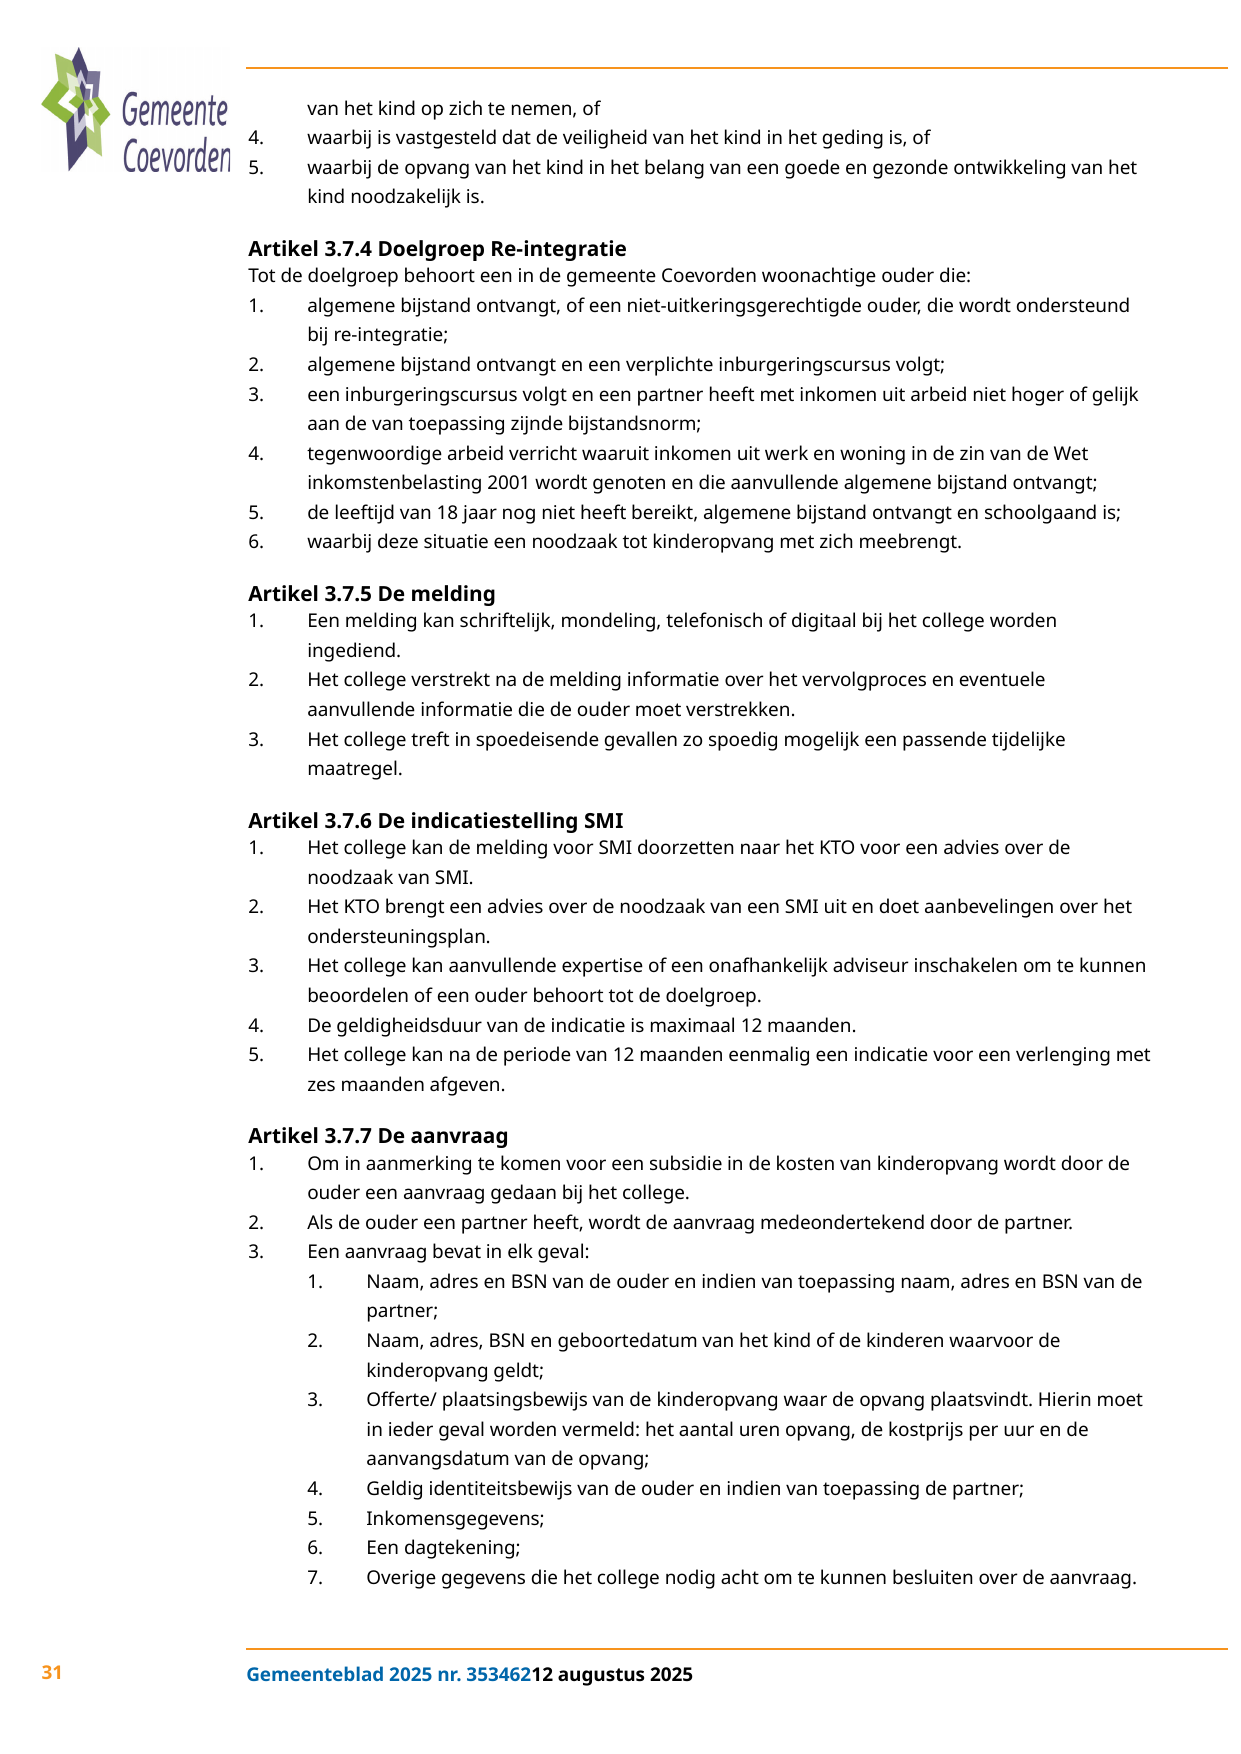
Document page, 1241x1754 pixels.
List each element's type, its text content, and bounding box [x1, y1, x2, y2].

list een inburgeringscursus volgt en een partner heeft met inkomen uit arbeid niet hoger of gelijk aan de van toepassing zijnde bijstandsnorm; [248, 381, 1152, 436]
text Artikel 3.7.7 De aanvraag [248, 1121, 1152, 1150]
list Het college kan na de periode van 12 maanden eenmalig een indicatie voor een verlenging met zes maanden afgeven. [248, 1041, 1152, 1097]
list Het college verstrekt na de melding informatie over het vervolgproces en eventuele aanvullende informatie die de ouder moet verstrekken. [248, 667, 1152, 722]
text Artikel 3.7.4 Doelgroep Re-integratie [248, 234, 1152, 262]
list waarbij is vastgesteld dat de veiligheid van het kind in het geding is, of [248, 124, 1152, 150]
list Het college kan aanvullende expertise of een onafhankelijk adviseur inschakelen om te kunnen beoordelen of een ouder behoort tot de doelgroep. [248, 953, 1152, 1008]
list waarbij de opvang van het kind in het belang van een goede en gezonde ontwikkeling van het kind noodzakelijk is. [248, 154, 1152, 209]
picture [41, 47, 231, 172]
list tegenwoordige arbeid verricht waaruit inkomen uit werk en woning in de zin van de Wet inkomstenbelasting 2001 wordt genoten en die aanvullende algemene bijstand ontvangt; [248, 440, 1152, 495]
list Als de ouder een partner heeft, wordt de aanvraag medeondertekend door de partner. [248, 1209, 1152, 1235]
list algemene bijstand ontvangt en een verplichte inburgeringscursus volgt; [248, 351, 1152, 377]
list Offerte/ plaatsingsbewijs van de kinderopvang waar de opvang plaatsvindt. Hierin moet in ieder geval worden vermeld: het aantal uren opvang, de kostprijs per uur en de aanvangsdatum van de opvang; [307, 1386, 1152, 1471]
list Het KTO brengt een advies over de noodzaak van een SMI uit en doet aanbevelingen over het ondersteuningsplan. [248, 893, 1152, 949]
list Een dagtekening; [307, 1534, 1152, 1560]
list De geldigheidsduur van de indicatie is maximaal 12 maanden. [248, 1012, 1152, 1037]
list waarbij deze situatie een noodzaak tot kinderopvang met zich meebrengt. [248, 529, 1152, 554]
list algemene bijstand ontvangt, of een niet-uitkeringsgerechtigde ouder, die wordt ondersteund bij re-integratie; [248, 292, 1152, 347]
list Naam, adres en BSN van de ouder en indien van toepassing naam, adres en BSN van de partner; [307, 1268, 1152, 1323]
list Een aanvraag bevat in elk geval: [248, 1238, 1152, 1264]
list Naam, adres, BSN en geboortedatum van het kind of de kinderen waarvoor de kinderopvang geldt; [307, 1327, 1152, 1383]
text Artikel 3.7.6 De indicatiestelling SMI [248, 806, 1152, 834]
list Om in aanmerking te komen voor een subsidie in de kosten van kinderopvang wordt door de ouder een aanvraag gedaan bij het college. [248, 1150, 1152, 1205]
list van het kind op zich te nemen, of [248, 95, 1152, 121]
text Tot de doelgroep behoort een in de gemeente Coevorden woonachtige ouder die: [248, 262, 1152, 288]
list Het college treft in spoedeisende gevallen zo spoedig mogelijk een passende tijdelijke maatregel. [248, 726, 1152, 781]
list Overige gegevens die het college nodig acht om te kunnen besluiten over de aanvraag. [307, 1564, 1152, 1590]
text Artikel 3.7.5 De melding [248, 579, 1152, 607]
list de leeftijd van 18 jaar nog niet heeft bereikt, algemene bijstand ontvangt en schoolgaand is; [248, 499, 1152, 525]
list Geldig identiteitsbewijs van de ouder en indien van toepassing de partner; [307, 1475, 1152, 1501]
list Een melding kan schriftelijk, mondeling, telefonisch of digitaal bij het college worden ingediend. [248, 607, 1152, 663]
list Inkomensgegevens; [307, 1505, 1152, 1531]
list Het college kan de melding voor SMI doorzetten naar het KTO voor een advies over de noodzaak van SMI. [248, 834, 1152, 889]
